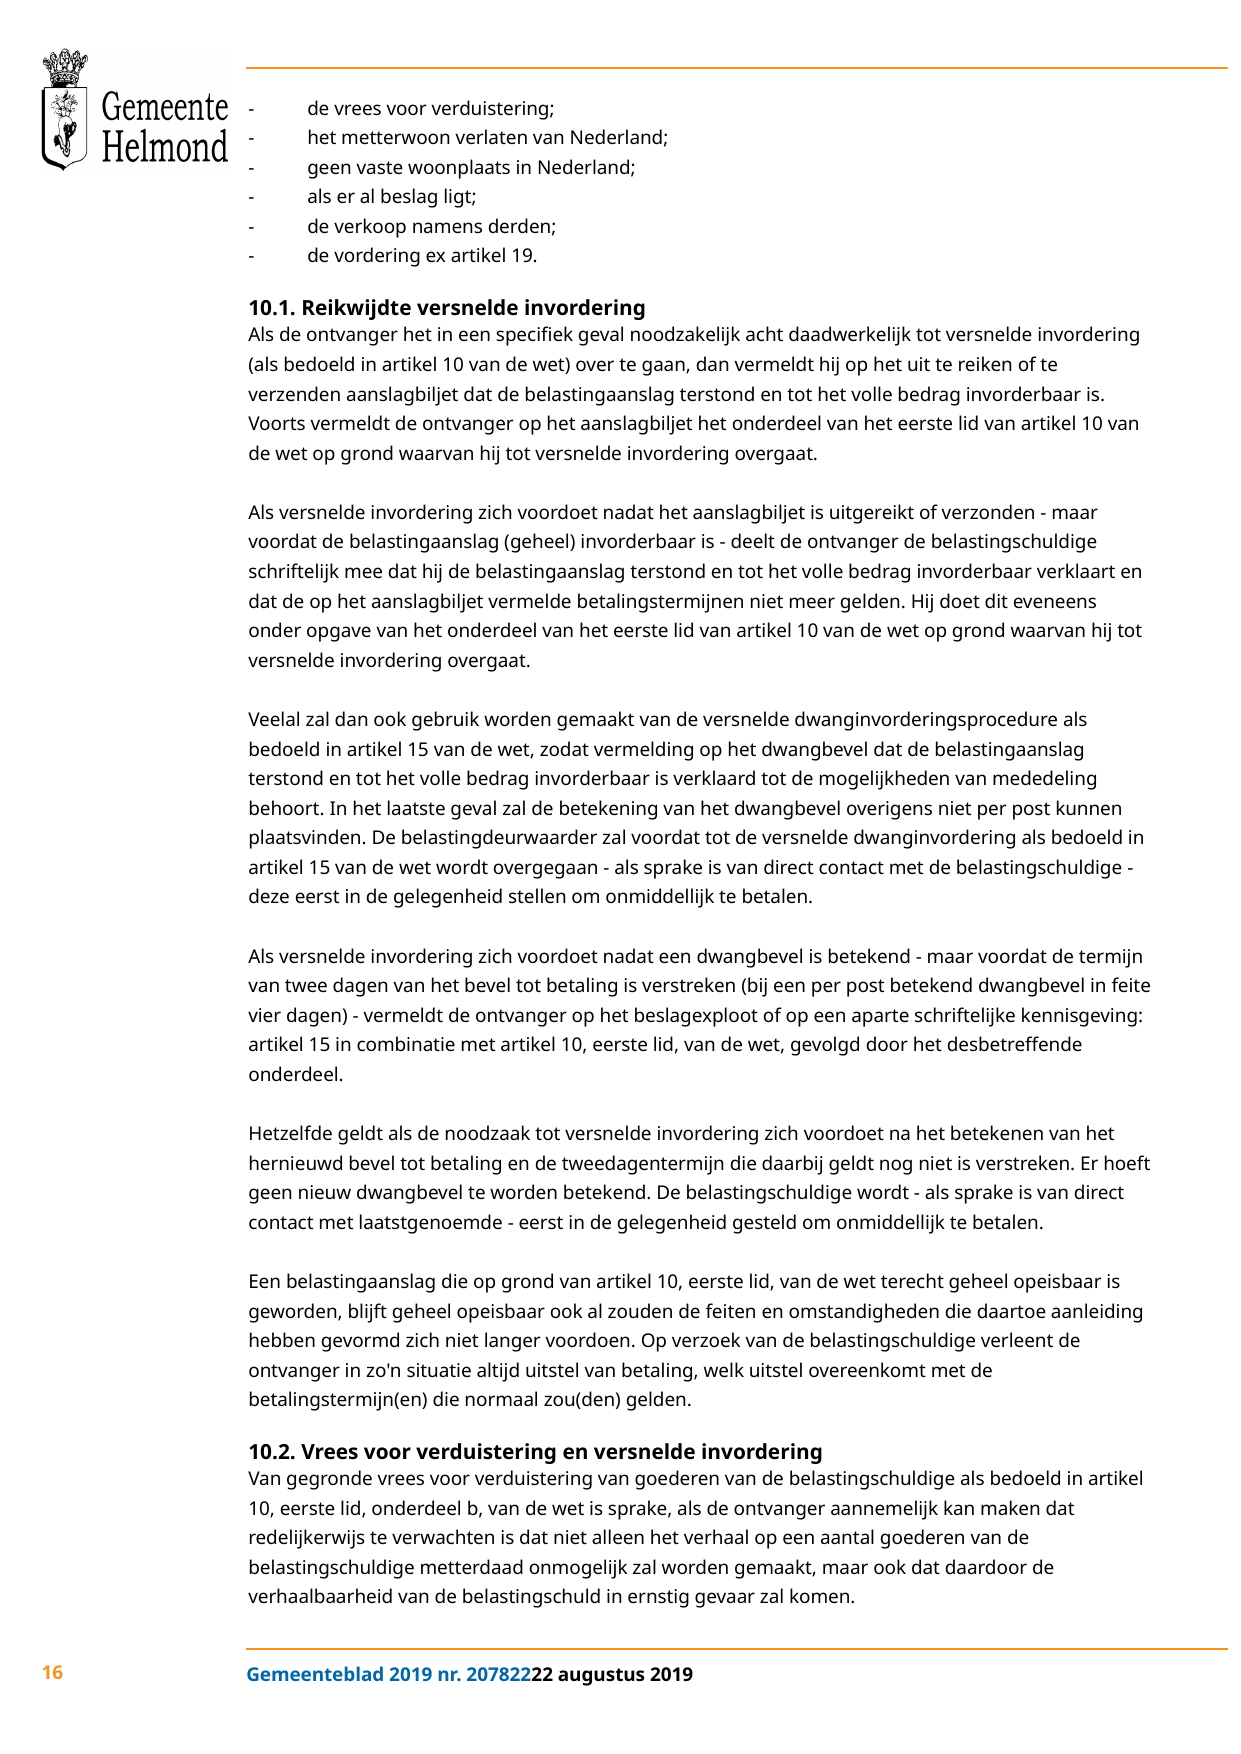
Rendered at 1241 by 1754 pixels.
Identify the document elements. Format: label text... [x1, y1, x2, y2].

list de vrees voor verduistering; [248, 95, 1152, 121]
list de vordering ex artikel 19. [248, 243, 1152, 268]
list de verkoop namens derden; [248, 213, 1152, 239]
text Veelal zal dan ook gebruik worden gemaakt van de versnelde dwanginvorderingsprocedure als bedoeld in artikel 15 van de wet, zodat vermelding op het dwangbevel dat de belastingaanslag terstond en tot het volle bedrag invorderbaar is verklaard tot de mogelijkheden van mededeling behoort. In het laatste geval zal de betekening van het dwangbevel overigens niet per post kunnen plaatsvinden. De belastingdeurwaarder zal voordat tot de versnelde dwanginvordering als bedoeld in artikel 15 van de wet wordt overgegaan - als sprake is van direct contact met de belastingschuldige - deze eerst in de gelegenheid stellen om onmiddellijk te betalen. [248, 706, 1152, 909]
text Een belastingaanslag die op grond van artikel 10, eerste lid, van de wet terecht geheel opeisbaar is geworden, blijft geheel opeisbaar ook al zouden de feiten en omstandigheden die daartoe aanleiding hebben gevormd zich niet langer voordoen. Op verzoek van de belastingschuldige verleent de ontvanger in zo'n situatie altijd uitstel van betaling, welk uitstel overeenkomt met de betalingstermijn(en) die normaal zou(den) gelden. [248, 1268, 1152, 1412]
text Hetzelfde geldt als de noodzaak tot versnelde invordering zich voordoet na het betekenen van het hernieuwd bevel tot betaling en de tweedagentermijn die daarbij geldt nog niet is verstreken. Er hoeft geen nieuw dwangbevel te worden betekend. De belastingschuldige wordt - als sprake is van direct contact met laatstgenoemde - eerst in de gelegenheid gesteld om onmiddellijk te betalen. [248, 1120, 1152, 1235]
list geen vaste woonplaats in Nederland; [248, 154, 1152, 180]
picture [41, 47, 231, 172]
text Als versnelde invordering zich voordoet nadat het aanslagbiljet is uitgereikt of verzonden - maar voordat de belastingaanslag (geheel) invorderbaar is - deelt de ontvanger de belastingschuldige schriftelijk mee dat hij de belastingaanslag terstond en tot het volle bedrag invorderbaar verklaart en dat de op het aanslagbiljet vermelde betalingstermijnen niet meer gelden. Hij doet dit eveneens onder opgave van het onderdeel van het eerste lid van artikel 10 van de wet op grond waarvan hij tot versnelde invordering overgaat. [248, 499, 1152, 673]
list het metterwoon verlaten van Nederland; [248, 124, 1152, 150]
text 10.1. Reikwijdte versnelde invordering [248, 293, 1152, 322]
text 10.2. Vrees voor verduistering en versnelde invordering [248, 1437, 1152, 1465]
text Als versnelde invordering zich voordoet nadat een dwangbevel is betekend - maar voordat de termijn van twee dagen van het bevel tot betaling is verstreken (bij een per post betekend dwangbevel in feite vier dagen) - vermeldt de ontvanger op het beslagexploot of op een aparte schriftelijke kennisgeving: artikel 15 in combinatie met artikel 10, eerste lid, van de wet, gevolgd door het desbetreffende onderdeel. [248, 943, 1152, 1087]
list als er al beslag ligt; [248, 183, 1152, 209]
text Als de ontvanger het in een specifiek geval noodzakelijk acht daadwerkelijk tot versnelde invordering (als bedoeld in artikel 10 van de wet) over te gaan, dan vermeldt hij op het uit te reiken of te verzenden aanslagbiljet dat de belastingaanslag terstond en tot het volle bedrag invorderbaar is. Voorts vermeldt de ontvanger op het aanslagbiljet het onderdeel van het eerste lid van artikel 10 van de wet op grond waarvan hij tot versnelde invordering overgaat. [248, 322, 1152, 466]
text Van gegronde vrees voor verduistering van goederen van de belastingschuldige als bedoeld in artikel 10, eerste lid, onderdeel b, van de wet is sprake, als de ontvanger aannemelijk kan maken dat redelijkerwijs te verwachten is dat niet alleen het verhaal op een aantal goederen van de belastingschuldige metterdaad onmogelijk zal worden gemaakt, maar ook dat daardoor de verhaalbaarheid van de belastingschuld in ernstig gevaar zal komen. [248, 1465, 1152, 1609]
